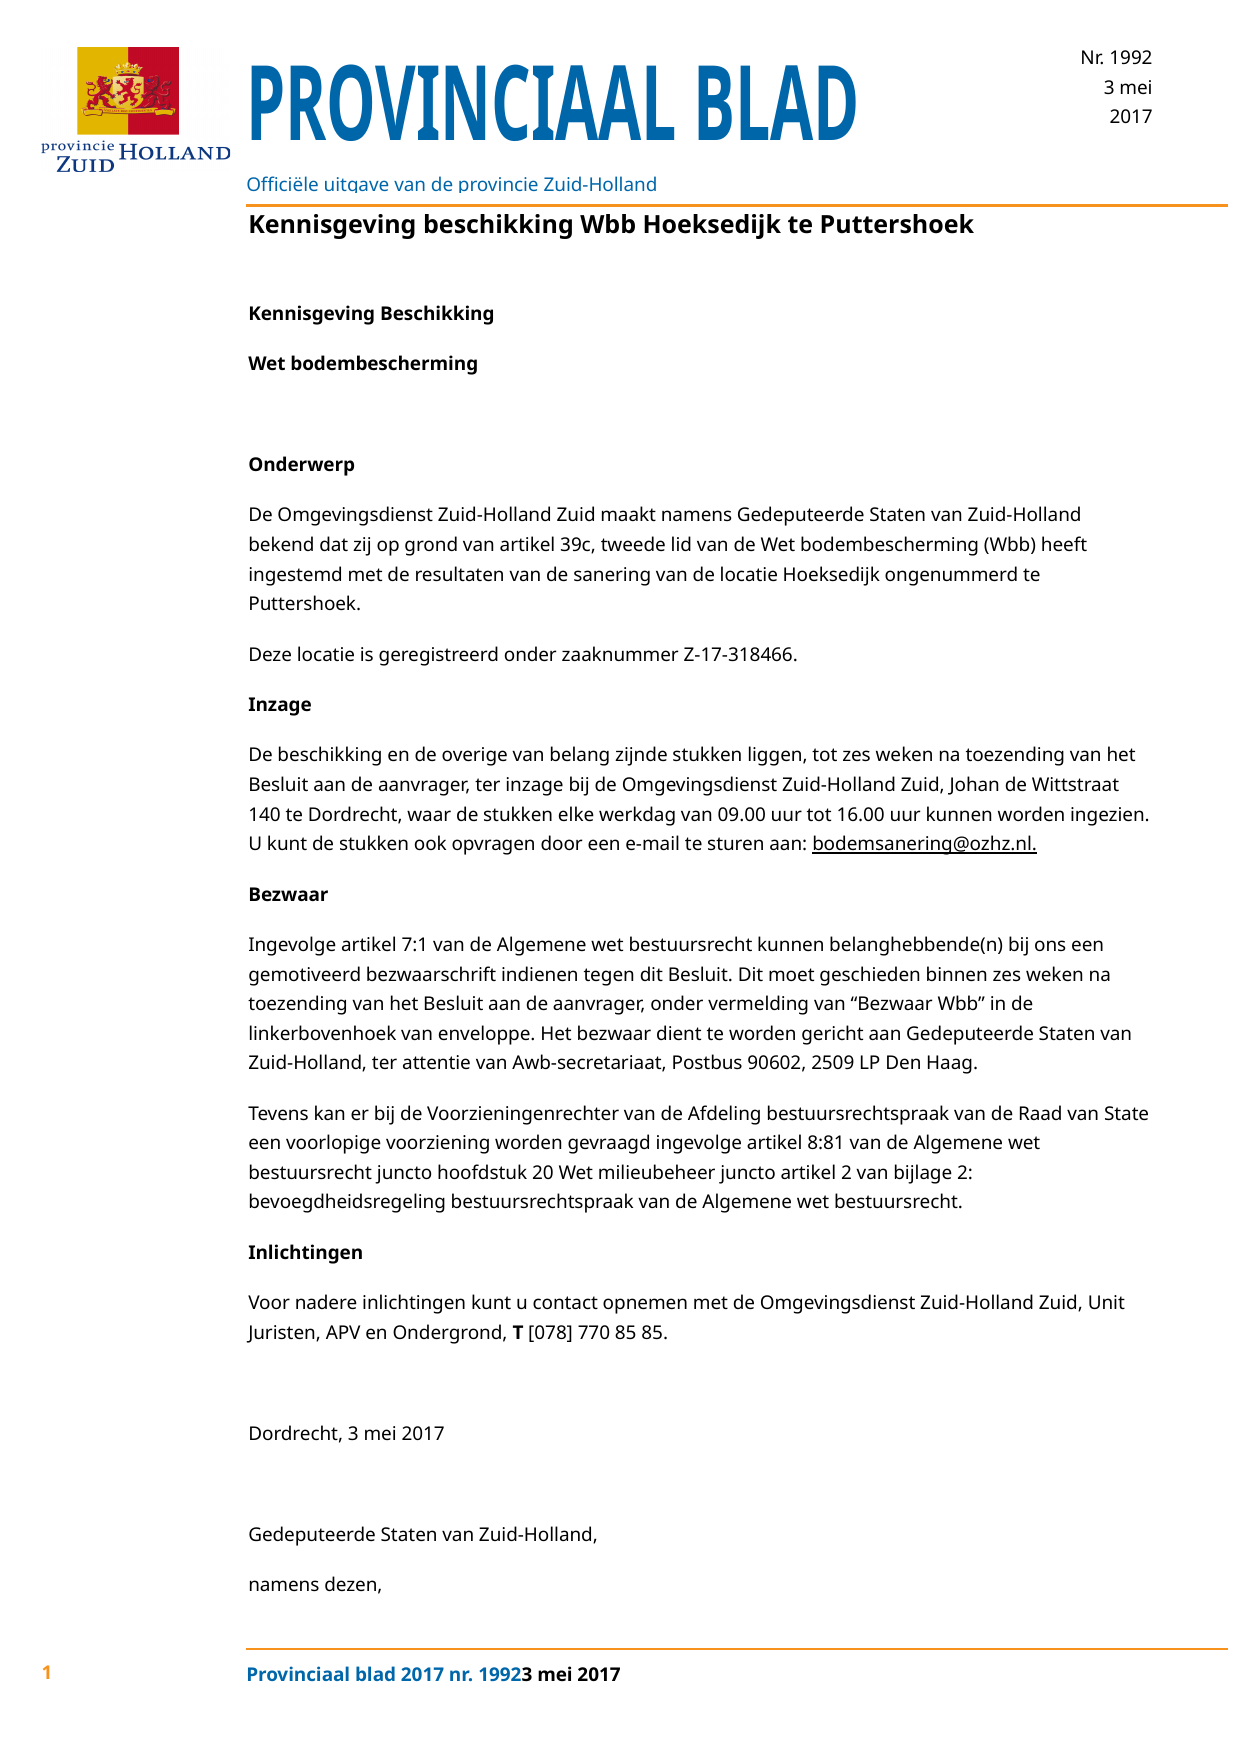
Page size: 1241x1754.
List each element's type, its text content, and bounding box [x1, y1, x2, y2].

text namens dezen, [248, 1571, 1152, 1597]
picture [41, 47, 231, 172]
text Ingevolge artikel 7:1 van de Algemene wet bestuursrecht kunnen belanghebbende(n) bij ons een gemotiveerd bezwaarschrift indienen tegen dit Besluit. Dit moet geschieden binnen zes weken na toezending van het Besluit aan de aanvrager, onder vermelding van “Bezwaar Wbb” in de linkerbovenhoek van enveloppe. Het bezwaar dient te worden gericht aan Gedeputeerde Staten van Zuid-Holland, ter attentie van Awb-secretariaat, Postbus 90602, 2509 LP Den Haag. [248, 931, 1152, 1075]
text Dordrecht, 3 mei 2017 [248, 1420, 1152, 1446]
text Tevens kan er bij de Voorzieningenrechter van de Afdeling bestuursrechtspraak van de Raad van State een voorlopige voorziening worden gevraagd ingevolge artikel 8:81 van de Algemene wet bestuursrecht juncto hoofdstuk 20 Wet milieubeheer juncto artikel 2 van bijlage 2: bevoegdheidsregeling bestuursrechtspraak van de Algemene wet bestuursrecht. [248, 1100, 1152, 1214]
text Bezwaar [248, 881, 1152, 906]
text Inlichtingen [248, 1239, 1152, 1265]
text De Omgevingsdienst Zuid-Holland Zuid maakt namens Gedeputeerde Staten van Zuid-Holland bekend dat zij op grond van artikel 39c, tweede lid van de Wet bodembescherming (Wbb) heeft ingestemd met de resultaten van de sanering van de locatie Hoeksedijk ongenummerd te Puttershoek. [248, 502, 1152, 616]
text Onderwerp [248, 451, 1152, 477]
text Deze locatie is geregistreerd onder zaaknummer Z-17-318466. [248, 641, 1152, 666]
text Inzage [248, 691, 1152, 717]
text Kennisgeving Beschikking [248, 300, 1152, 326]
text De beschikking en de overige van belang zijnde stukken liggen, tot zes weken na toezending van het Besluit aan de aanvrager, ter inzage bij de Omgevingsdienst Zuid-Holland Zuid, Johan de Wittstraat 140 te Dordrecht, waar de stukken elke werkdag van 09.00 uur tot 16.00 uur kunnen worden ingezien. U kunt de stukken ook opvragen door een e-mail te sturen aan: bodemsanering@ozhz.nl. [248, 742, 1152, 856]
text Kennisgeving beschikking Wbb Hoeksedijk te Puttershoek [248, 207, 1152, 241]
text Gedeputeerde Staten van Zuid-Holland, [248, 1521, 1152, 1546]
text Voor nadere inlichtingen kunt u contact opnemen met de Omgevingsdienst Zuid-Holland Zuid, Unit Juristen, APV en Ondergrond, T [078] 770 85 85. [248, 1289, 1152, 1345]
text Wet bodembescherming [248, 350, 1152, 376]
